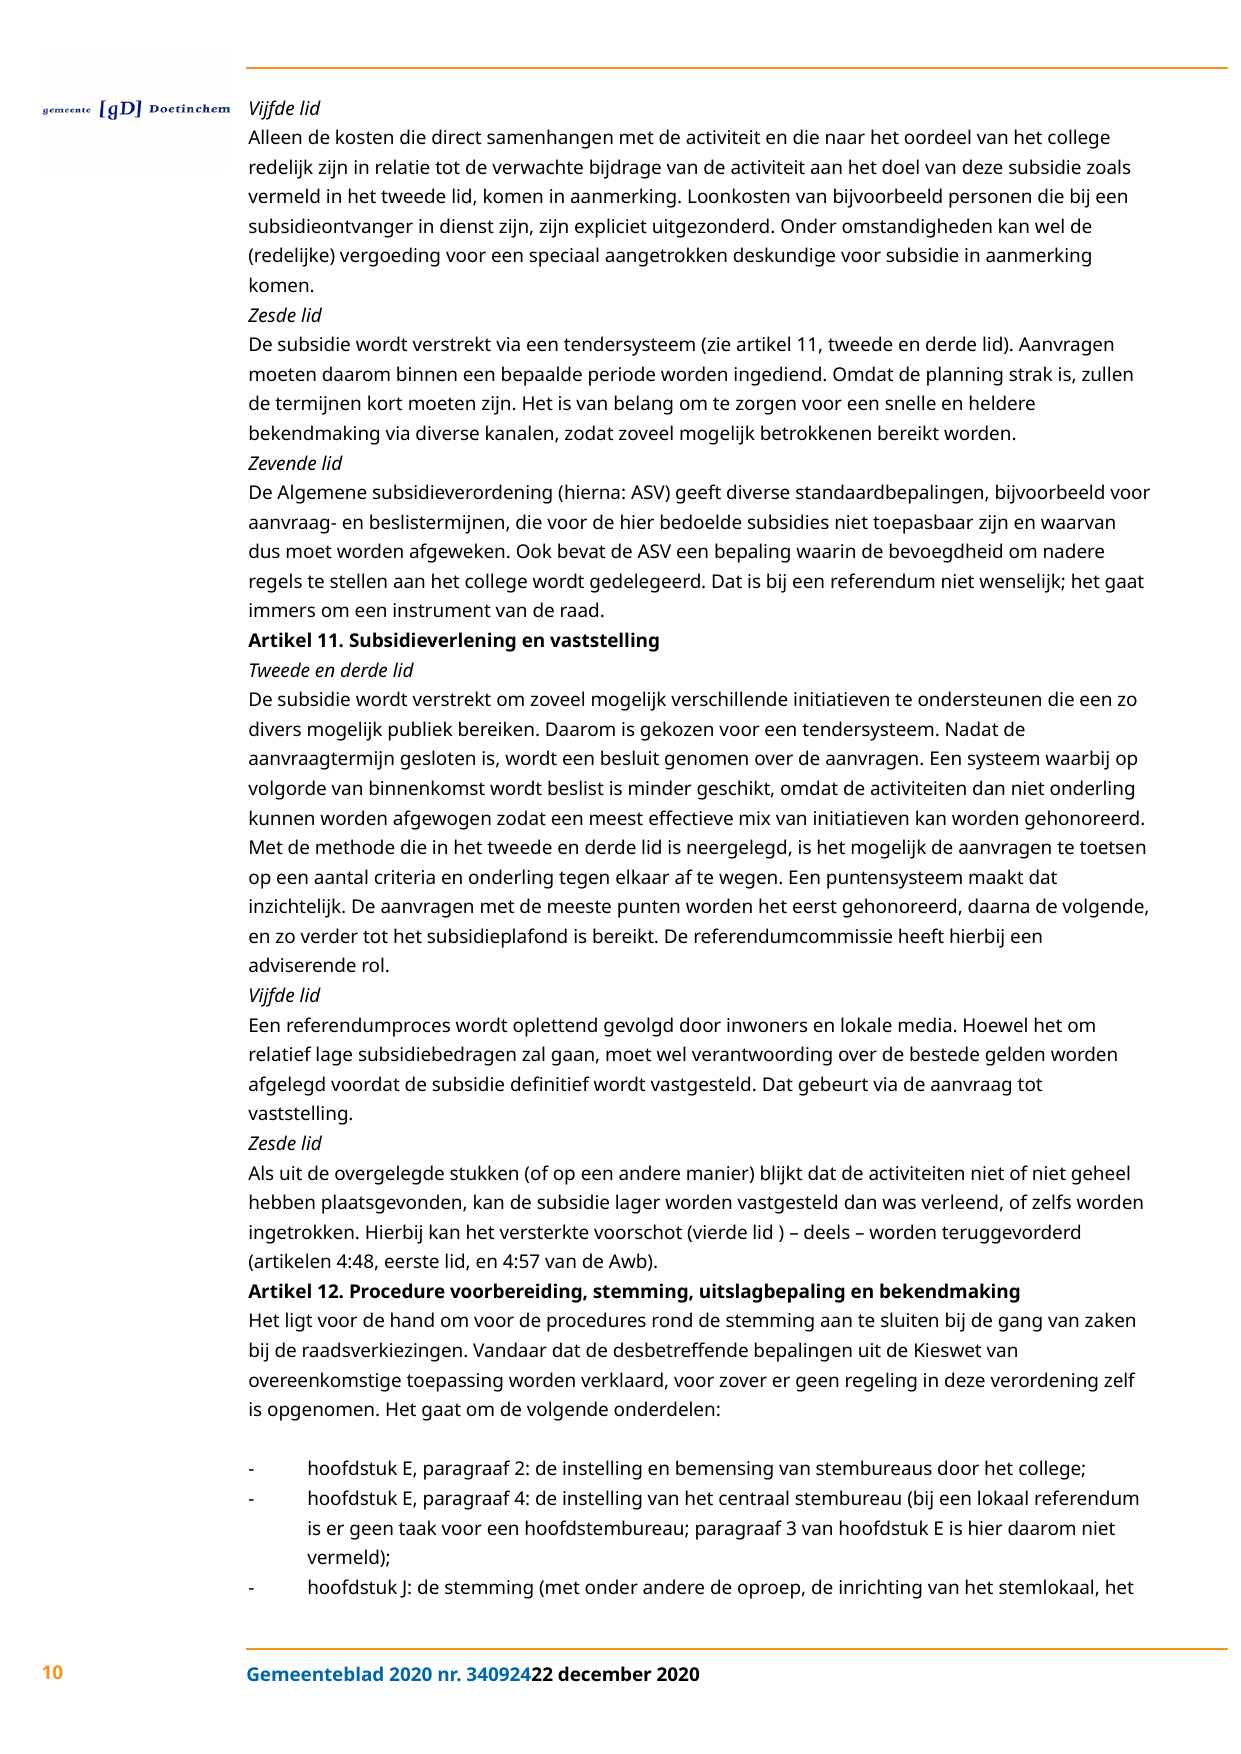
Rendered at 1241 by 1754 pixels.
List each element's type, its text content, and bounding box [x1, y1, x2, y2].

text Als uit de overgelegde stukken (of op een andere manier) blijkt dat de activiteiten niet of niet geheel hebben plaatsgevonden, kan de subsidie lager worden vastgesteld dan was verleend, of zelfs worden ingetrokken. Hierbij kan het versterkte voorschot (vierde lid ) – deels – worden teruggevorderd (artikelen 4:48, eerste lid, en 4:57 van de Awb). [248, 1160, 1152, 1274]
text Zesde lid [248, 1130, 1152, 1156]
text Zesde lid [248, 302, 1152, 328]
text Een referendumproces wordt oplettend gevolgd door inwoners en lokale media. Hoewel het om relatief lage subsidiebedragen zal gaan, moet wel verantwoording over de bestede gelden worden afgelegd voordat de subsidie definitief wordt vastgesteld. Dat gebeurt via de aanvraag tot vaststelling. [248, 1012, 1152, 1126]
text Het ligt voor de hand om voor de procedures rond de stemming aan te sluiten bij de gang van zaken bij de raadsverkiezingen. Vandaar dat de desbetreffende bepalingen uit de Kieswet van overeenkomstige toepassing worden verklaard, voor zover er geen regeling in deze verordening zelf is opgenomen. Het gaat om de volgende onderdelen: [248, 1308, 1152, 1422]
list hoofdstuk E, paragraaf 2: de instelling en bemensing van stembureaus door het college; [248, 1456, 1152, 1481]
text Artikel 12. Procedure voorbereiding, stemming, uitslagbepaling en bekendmaking [248, 1278, 1152, 1304]
list hoofdstuk E, paragraaf 4: de instelling van het centraal stembureau (bij een lokaal referendum is er geen taak voor een hoofdstembureau; paragraaf 3 van hoofdstuk E is hier daarom niet vermeld); [248, 1485, 1152, 1570]
text Zevende lid [248, 450, 1152, 476]
text Vijfde lid [248, 95, 1152, 121]
picture [41, 47, 231, 172]
text Alleen de kosten die direct samenhangen met de activiteit en die naar het oordeel van het college redelijk zijn in relatie tot de verwachte bijdrage van de activiteit aan het doel van deze subsidie zoals vermeld in het tweede lid, komen in aanmerking. Loonkosten van bijvoorbeeld personen die bij een subsidieontvanger in dienst zijn, zijn expliciet uitgezonderd. Onder omstandigheden kan wel de (redelijke) vergoeding voor een speciaal aangetrokken deskundige voor subsidie in aanmerking komen. [248, 124, 1152, 298]
text Met de methode die in het tweede en derde lid is neergelegd, is het mogelijk de aanvragen te toetsen op een aantal criteria en onderling tegen elkaar af te wegen. Een puntensysteem maakt dat inzichtelijk. De aanvragen met de meeste punten worden het eerst gehonoreerd, daarna de volgende, en zo verder tot het subsidieplafond is bereikt. De referendumcommissie heeft hierbij een adviserende rol. [248, 834, 1152, 978]
text De Algemene subsidieverordening (hierna: ASV) geeft diverse standaardbepalingen, bijvoorbeeld voor aanvraag- en beslistermijnen, die voor de hier bedoelde subsidies niet toepasbaar zijn en waarvan dus moet worden afgeweken. Ook bevat de ASV een bepaling waarin de bevoegdheid om nadere regels te stellen aan het college wordt gedelegeerd. Dat is bij een referendum niet wenselijk; het gaat immers om een instrument van de raad. [248, 479, 1152, 623]
text De subsidie wordt verstrekt via een tendersysteem (zie artikel 11, tweede en derde lid). Aanvragen moeten daarom binnen een bepaalde periode worden ingediend. Omdat de planning strak is, zullen de termijnen kort moeten zijn. Het is van belang om te zorgen voor een snelle en heldere bekendmaking via diverse kanalen, zodat zoveel mogelijk betrokkenen bereikt worden. [248, 331, 1152, 446]
text De subsidie wordt verstrekt om zoveel mogelijk verschillende initiatieven te ondersteunen die een zo divers mogelijk publiek bereiken. Daarom is gekozen voor een tendersysteem. Nadat de aanvraagtermijn gesloten is, wordt een besluit genomen over de aanvragen. Een systeem waarbij op volgorde van binnenkomst wordt beslist is minder geschikt, omdat de activiteiten dan niet onderling kunnen worden afgewogen zodat een meest effectieve mix van initiatieven kan worden gehonoreerd. [248, 686, 1152, 831]
text Vijfde lid [248, 982, 1152, 1008]
text Artikel 11. Subsidieverlening en vaststelling [248, 627, 1152, 653]
text Tweede en derde lid [248, 657, 1152, 683]
list hoofdstuk J: de stemming (met onder andere de oproep, de inrichting van het stemlokaal, het [248, 1574, 1152, 1600]
